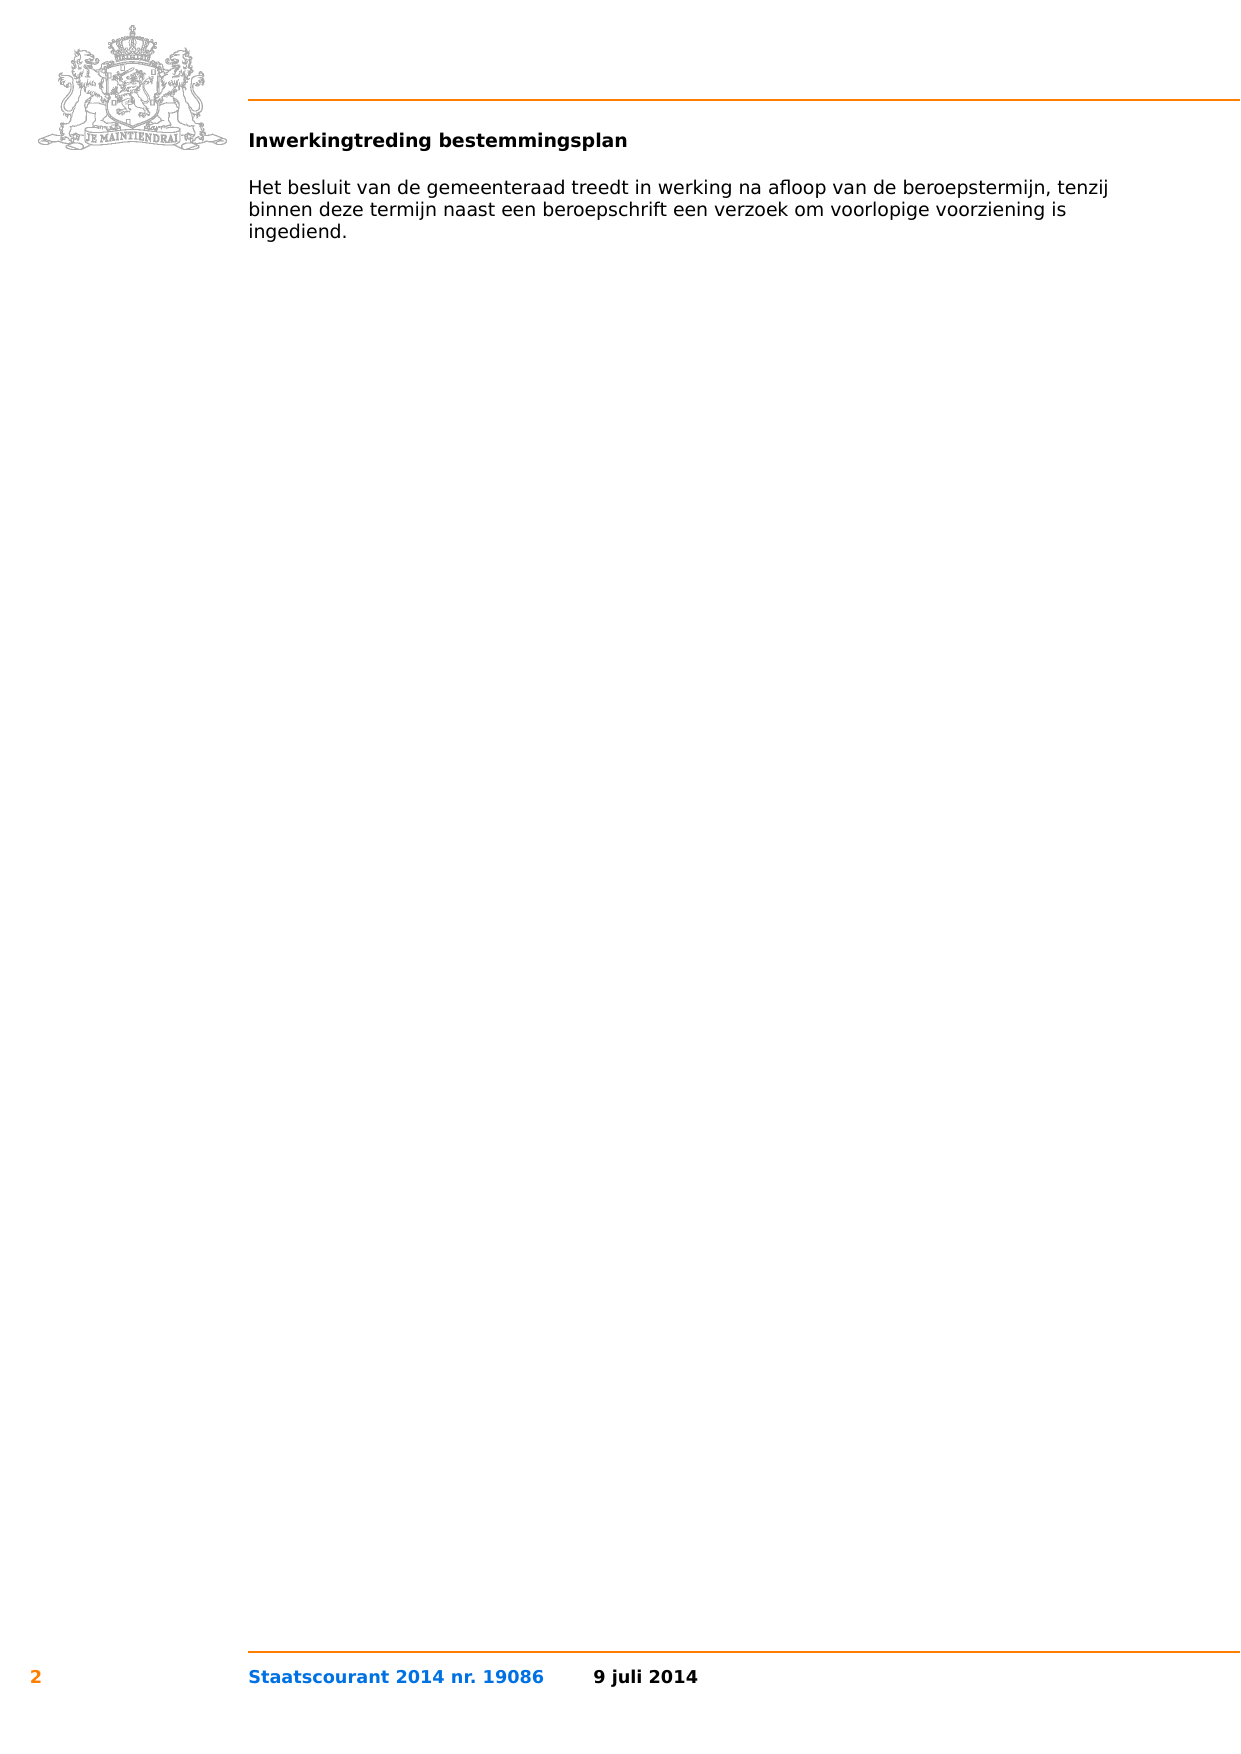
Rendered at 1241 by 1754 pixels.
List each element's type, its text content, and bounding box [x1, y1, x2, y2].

picture [38, 25, 227, 150]
text Het besluit van de gemeenteraad treedt in werking na afloop van de beroepstermijn, tenzij binnen deze termijn naast een beroepschrift een verzoek om voorlopige voorziening is ingediend. [248, 177, 1163, 243]
subtitle Inwerkingtreding bestemmingsplan [248, 130, 1163, 152]
